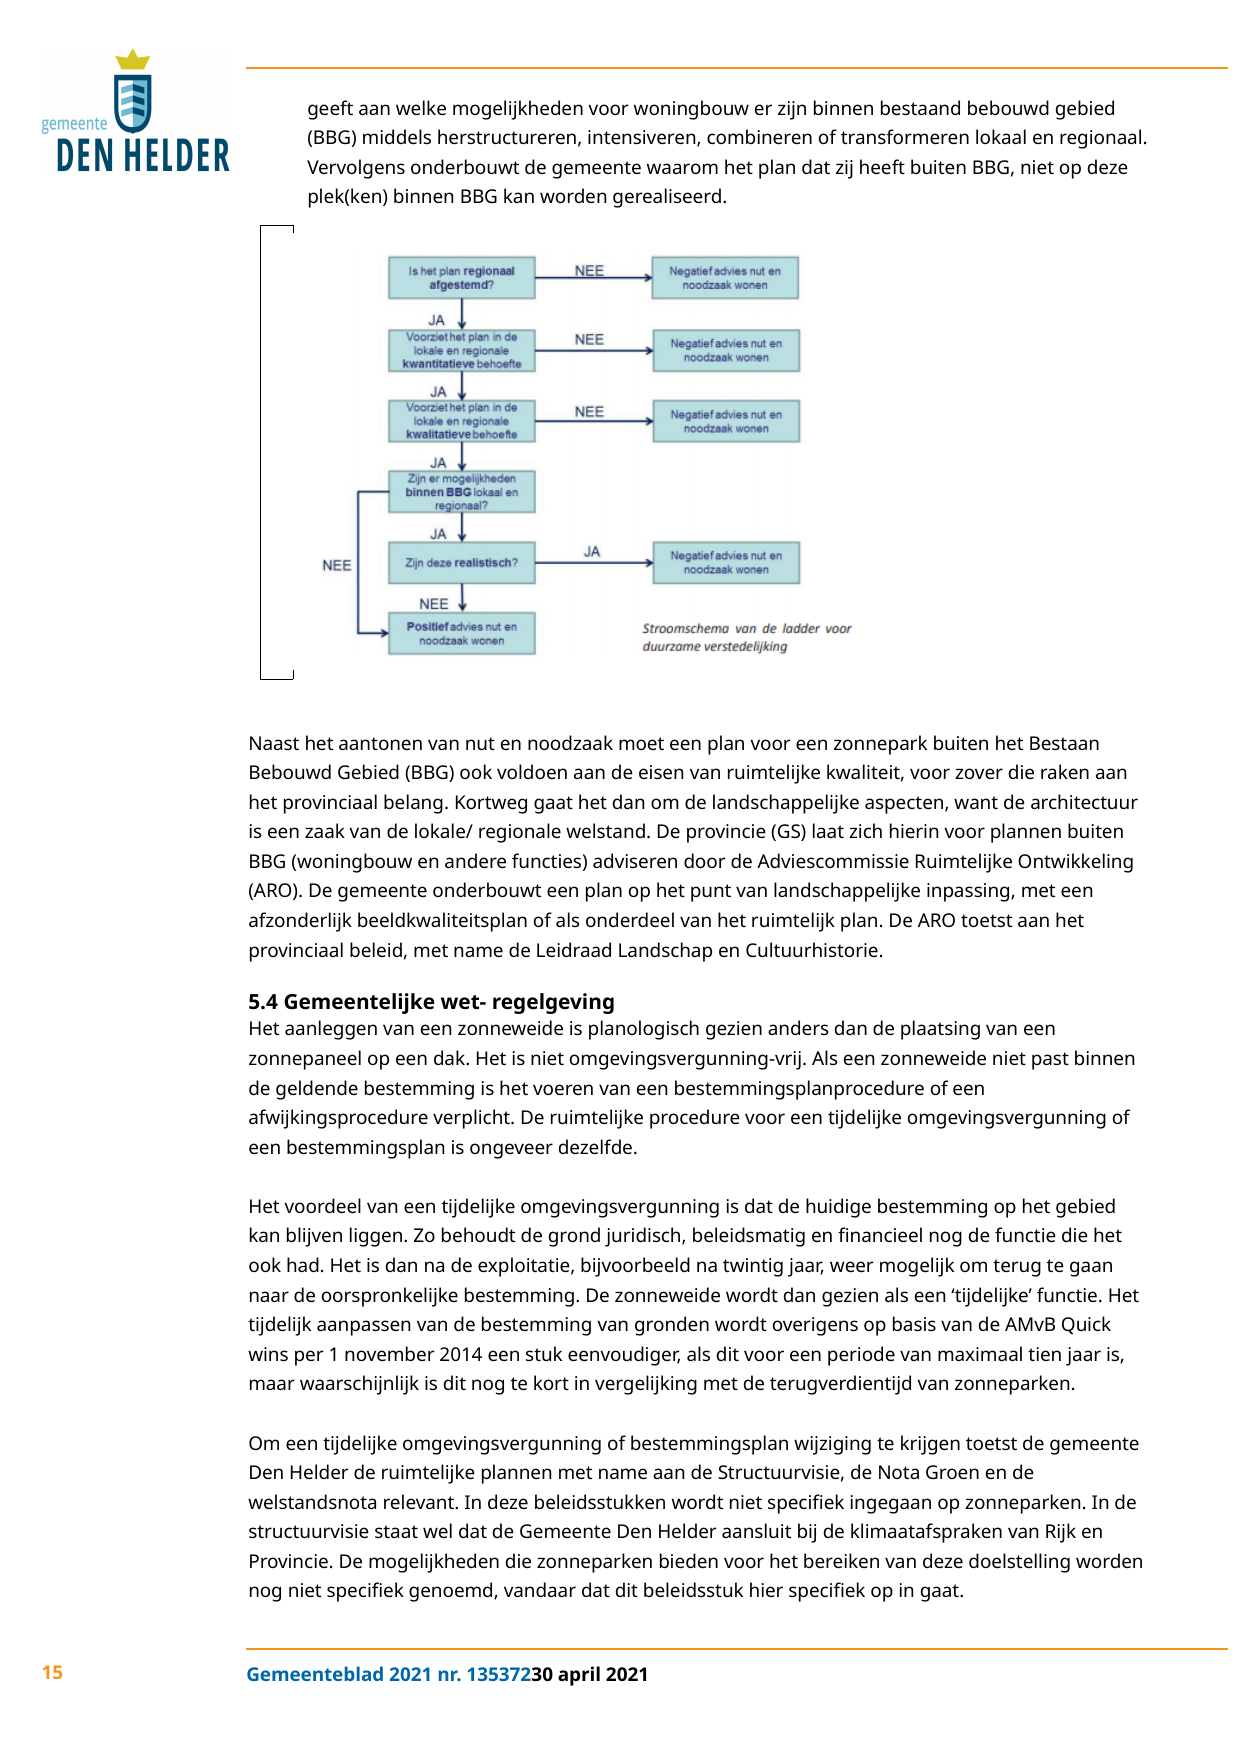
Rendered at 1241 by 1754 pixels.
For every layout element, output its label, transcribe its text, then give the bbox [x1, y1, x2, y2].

text Het aanleggen van een zonneweide is planologisch gezien anders dan de plaatsing van een zonnepaneel op een dak. Het is niet omgevingsvergunning-vrij. Als een zonneweide niet past binnen de geldende bestemming is het voeren van een bestemmingsplanprocedure of een afwijkingsprocedure verplicht. De ruimtelijke procedure voor een tijdelijke omgevingsvergunning of een bestemmingsplan is ongeveer dezelfde. [248, 1016, 1152, 1160]
text 5.4 Gemeentelijke wet- regelgeving [248, 987, 1152, 1016]
picture [130, 157, 135, 172]
picture [100, 154, 106, 172]
picture [41, 47, 231, 172]
text Naast het aantonen van nut en noodzaak moet een plan voor een zonnepark buiten het Bestaan Bebouwd Gebied (BBG) ook voldoen aan de eisen van ruimtelijke kwaliteit, voor zover die raken aan het provinciaal belang. Kortweg gaat het dan om de landschappelijke aspecten, want de architectuur is een zaak van de lokale/ regionale welstand. De provincie (GS) laat zich hierin voor plannen buiten BBG (woningbouw en andere functies) adviseren door de Adviescommissie Ruimtelijke Ontwikkeling (ARO). De gemeente onderbouwt een plan op het punt van landschappelijke inpassing, met een afzonderlijk beeldkwaliteitsplan of als onderdeel van het ruimtelijk plan. De ARO toetst aan het provinciaal beleid, met name de Leidraad Landschap en Cultuurhistorie. [248, 730, 1152, 962]
picture [63, 144, 68, 165]
picture [220, 160, 224, 172]
picture [182, 144, 187, 165]
picture [268, 233, 860, 670]
text Het voordeel van een tijdelijke omgevingsvergunning is dat de huidige bestemming op het gebied kan blijven liggen. Zo behoudt de grond juridisch, beleidsmatig en financieel nog de functie die het ook had. Het is dan na de exploitatie, bijvoorbeeld na twintig jaar, weer mogelijk om terug te gaan naar de oorspronkelijke bestemming. De zonneweide wordt dan gezien als een ‘tijdelijke’ functie. Het tijdelijk aanpassen van de bestemming van gronden wordt overigens op basis van de AMvB Quick wins per 1 november 2014 een stuk eenvoudiger, als dit voor een periode van maximaal tien jaar is, maar waarschijnlijk is dit nog te kort in vergelijking met de terugverdientijd van zonneparken. [248, 1193, 1152, 1396]
text Om een tijdelijke omgevingsvergunning of bestemmingsplan wijziging te krijgen toetst de gemeente Den Helder de ruimtelijke plannen met name aan de Structuurvisie, de Nota Groen en de welstandsnota relevant. In deze beleidsstukken wordt niet specifiek ingegaan op zonneparken. In de structuurvisie staat wel dat de Gemeente Den Helder aansluit bij de klimaatafspraken van Rijk en Provincie. De mogelijkheden die zonneparken bieden voor het bereiken van deze doelstelling worden nog niet specifiek genoemd, vandaar dat dit beleidsstuk hier specifiek op in gaat. [248, 1430, 1152, 1603]
list geeft aan welke mogelijkheden voor woningbouw er zijn binnen bestaand bebouwd gebied (BBG) middels herstructureren, intensiveren, combineren of transformeren lokaal en regionaal. Vervolgens onderbouwt de gemeente waarom het plan dat zij heeft buiten BBG, niet op deze plek(ken) binnen BBG kan worden gerealiseerd. [248, 95, 1152, 209]
